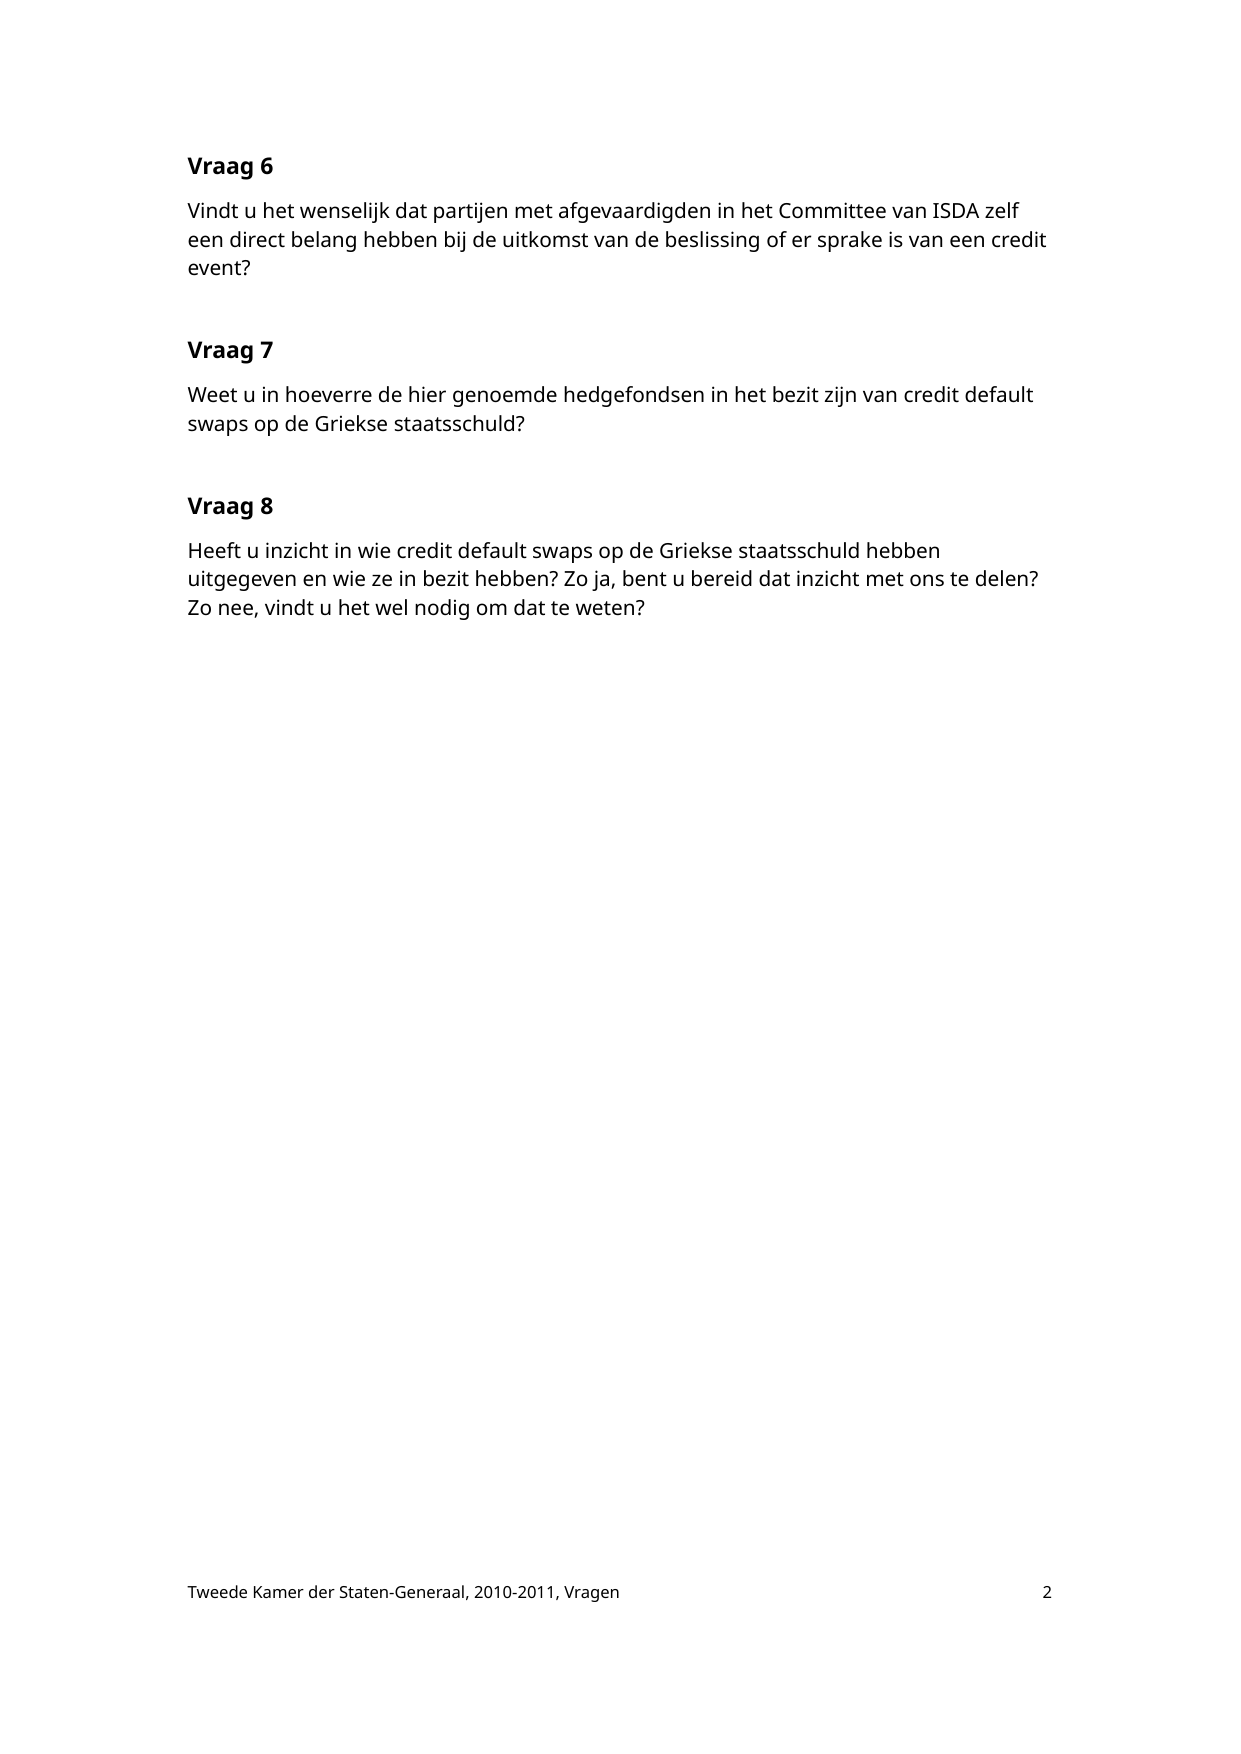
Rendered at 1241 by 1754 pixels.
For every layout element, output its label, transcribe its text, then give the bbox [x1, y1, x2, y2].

subtitle Vraag 7 [187, 334, 1053, 365]
text Vindt u het wenselijk dat partijen met afgevaardigden in het Committee van ISDA zelf een direct belang hebben bij de uitkomst van de beslissing of er sprake is van een credit event? [187, 196, 1053, 282]
subtitle Vraag 8 [187, 490, 1053, 521]
text Weet u in hoeverre de hier genoemde hedgefondsen in het bezit zijn van credit default swaps op de Griekse staatsschuld? [187, 380, 1053, 437]
subtitle Vraag 6 [187, 150, 1053, 181]
text Heeft u inzicht in wie credit default swaps op de Griekse staatsschuld hebben uitgegeven en wie ze in bezit hebben? Zo ja, bent u bereid dat inzicht met ons te delen? Zo nee, vindt u het wel nodig om dat te weten? [187, 536, 1053, 621]
